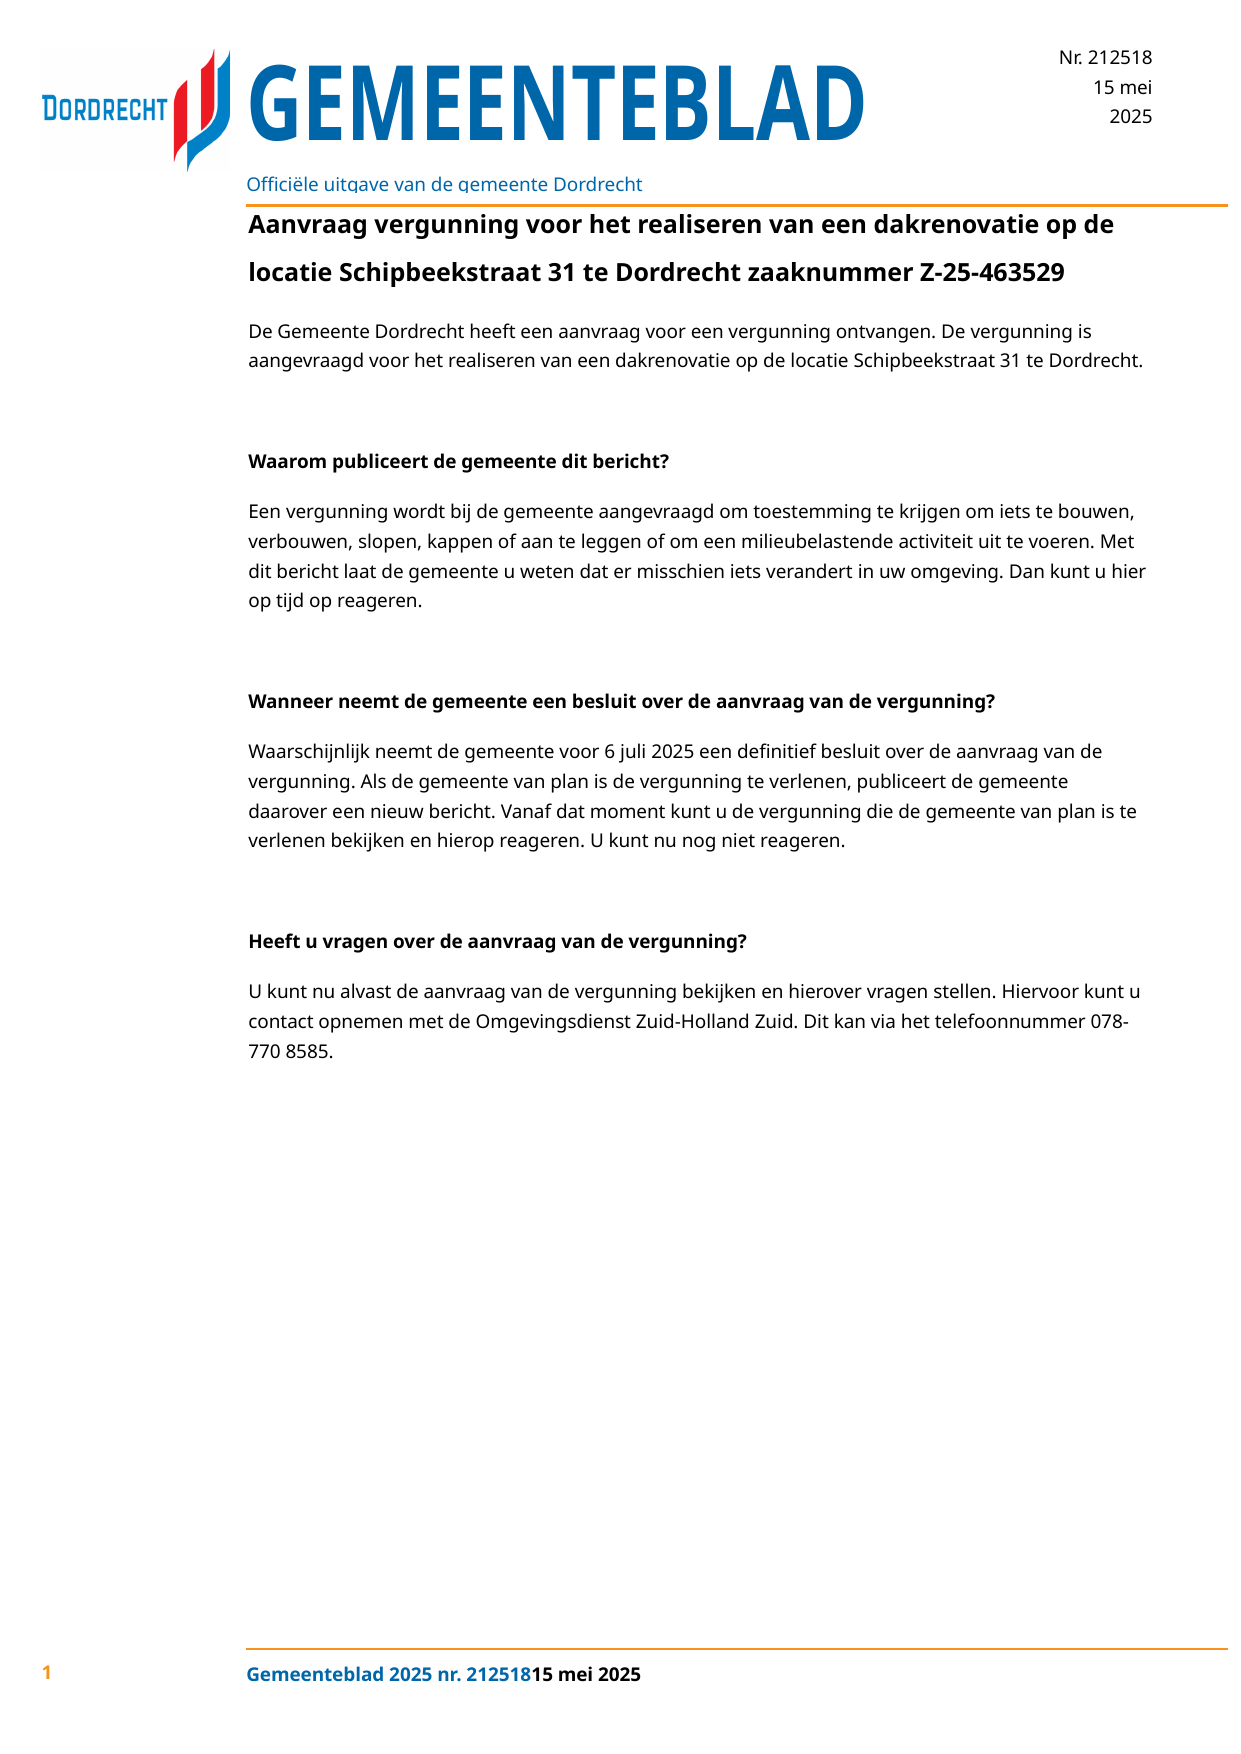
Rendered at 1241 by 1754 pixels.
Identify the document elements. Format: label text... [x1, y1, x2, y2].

text Wanneer neemt de gemeente een besluit over de aanvraag van de vergunning? [248, 688, 1152, 714]
text Waarom publiceert de gemeente dit bericht? [248, 448, 1152, 474]
text U kunt nu alvast de aanvraag van de vergunning bekijken en hierover vragen stellen. Hiervoor kunt u contact opnemen met de Omgevingsdienst Zuid-Holland Zuid. Dit kan via het telefoonnummer 078-770 8585. [248, 979, 1152, 1064]
text Heeft u vragen over de aanvraag van de vergunning? [248, 928, 1152, 954]
picture [41, 47, 231, 172]
text Een vergunning wordt bij de gemeente aangevraagd om toestemming te krijgen om iets te bouwen, verbouwen, slopen, kappen of aan te leggen of om een milieubelastende activiteit uit te voeren. Met dit bericht laat de gemeente u weten dat er misschien iets verandert in uw omgeving. Dan kunt u hier op tijd op reageren. [248, 499, 1152, 613]
text Aanvraag vergunning voor het realiseren van een dakrenovatie op de locatie Schipbeekstraat 31 te Dordrecht zaaknummer Z-25-463529 [248, 207, 1152, 288]
text Waarschijnlijk neemt de gemeente voor 6 juli 2025 een definitief besluit over de aanvraag van de vergunning. Als de gemeente van plan is de vergunning te verlenen, publiceert de gemeente daarover een nieuw bericht. Vanaf dat moment kunt u de vergunning die de gemeente van plan is te verlenen bekijken en hierop reageren. U kunt nu nog niet reageren. [248, 739, 1152, 853]
text De Gemeente Dordrecht heeft een aanvraag voor een vergunning ontvangen. De vergunning is aangevraagd voor het realiseren van een dakrenovatie op de locatie Schipbeekstraat 31 te Dordrecht. [248, 318, 1152, 373]
